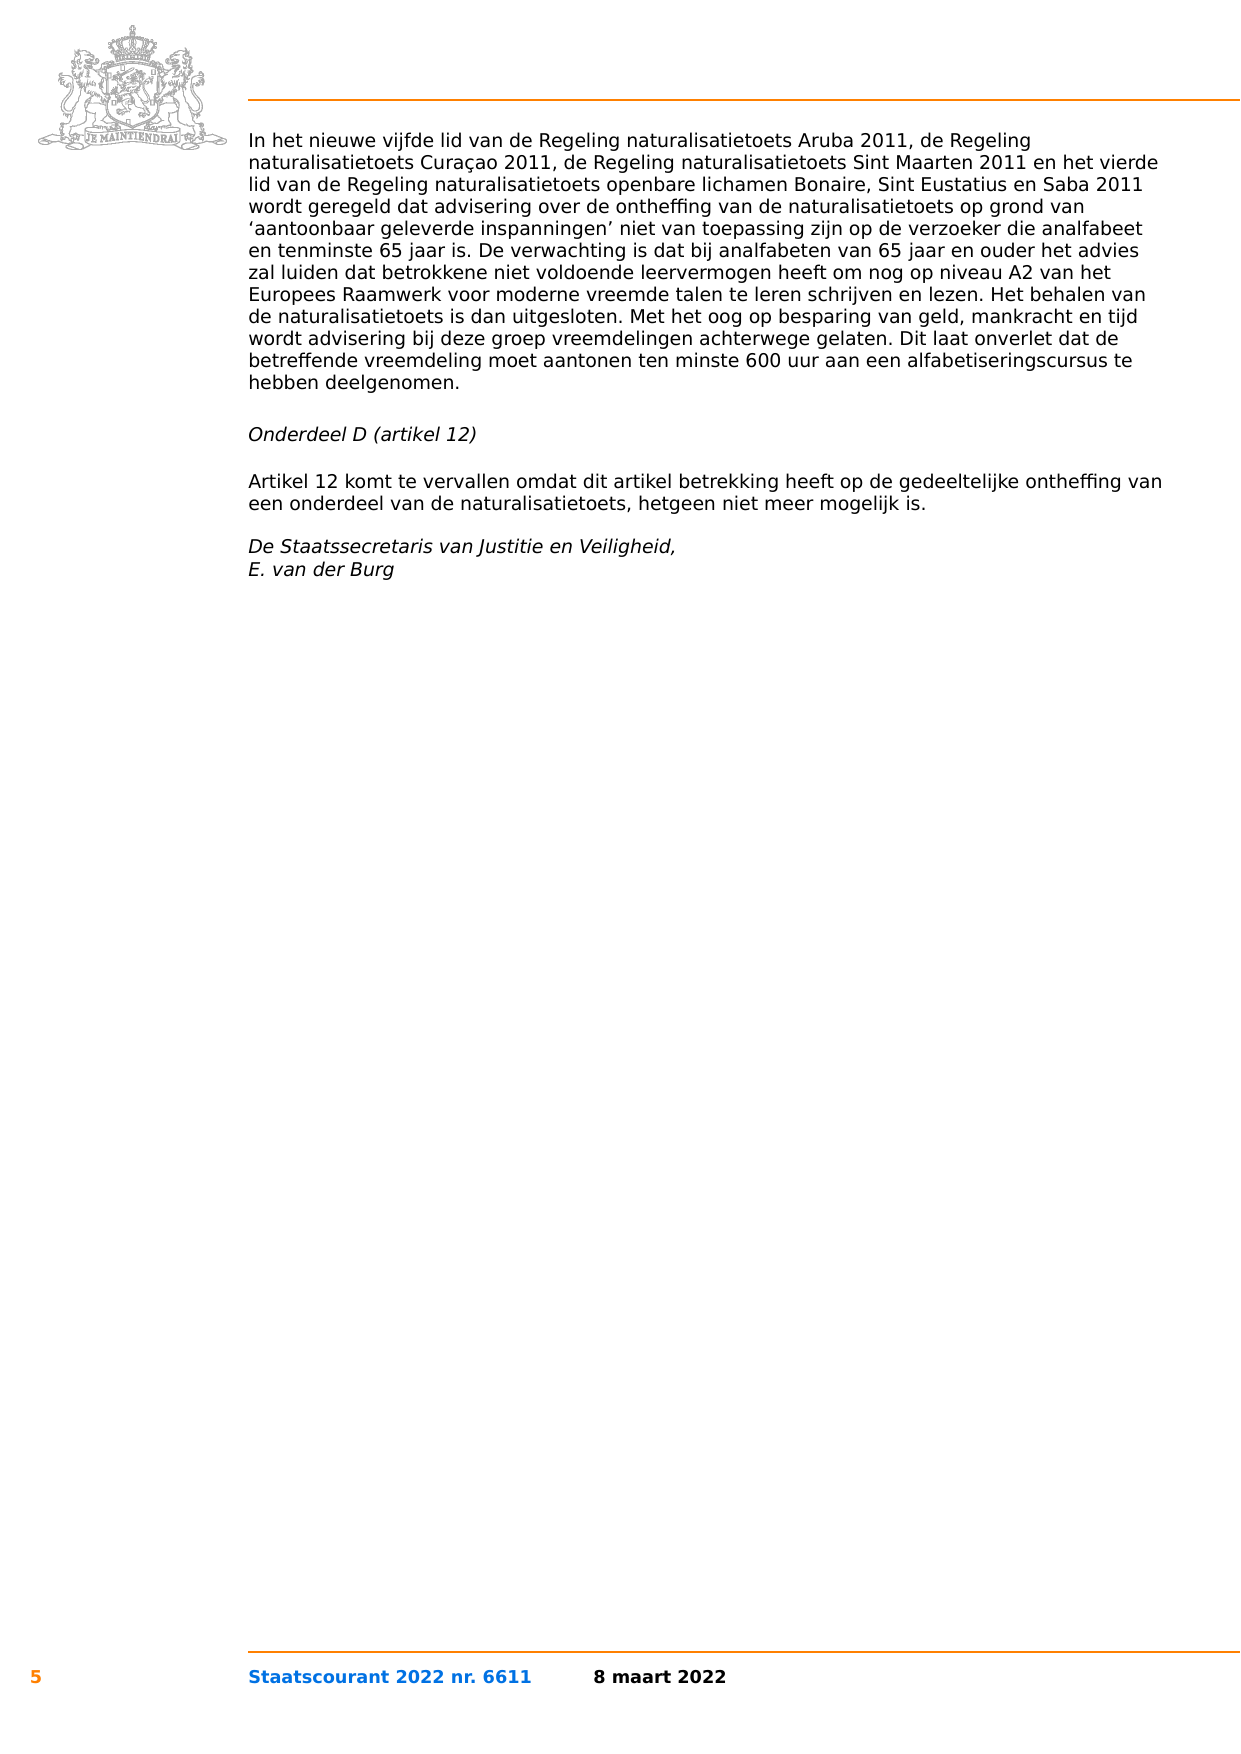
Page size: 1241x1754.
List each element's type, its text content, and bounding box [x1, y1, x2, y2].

subtitle Onderdeel D (artikel 12) [248, 424, 1163, 446]
text De Staatssecretaris van Justitie en Veiligheid, E. van der Burg [248, 536, 1163, 580]
text In het nieuwe vijfde lid van de Regeling naturalisatietoets Aruba 2011, de Regeling naturalisatietoets Curaçao 2011, de Regeling naturalisatietoets Sint Maarten 2011 en het vierde lid van de Regeling naturalisatietoets openbare lichamen Bonaire, Sint Eustatius en Saba 2011 wordt geregeld dat advisering over de ontheffing van de naturalisatietoets op grond van ‘aantoonbaar geleverde inspanningen’ niet van toepassing zijn op de verzoeker die analfabeet en tenminste 65 jaar is. De verwachting is dat bij analfabeten van 65 jaar en ouder het advies zal luiden dat betrokkene niet voldoende leervermogen heeft om nog op niveau A2 van het Europees Raamwerk voor moderne vreemde talen te leren schrijven en lezen. Het behalen van de naturalisatietoets is dan uitgesloten. Met het oog op besparing van geld, mankracht en tijd wordt advisering bij deze groep vreemdelingen achterwege gelaten. Dit laat onverlet dat de betreffende vreemdeling moet aantonen ten minste 600 uur aan een alfabetiseringscursus te hebben deelgenomen. [248, 130, 1163, 394]
picture [38, 25, 227, 150]
text Artikel 12 komt te vervallen omdat dit artikel betrekking heeft op de gedeeltelijke ontheffing van een onderdeel van de naturalisatietoets, hetgeen niet meer mogelijk is. [248, 471, 1163, 514]
